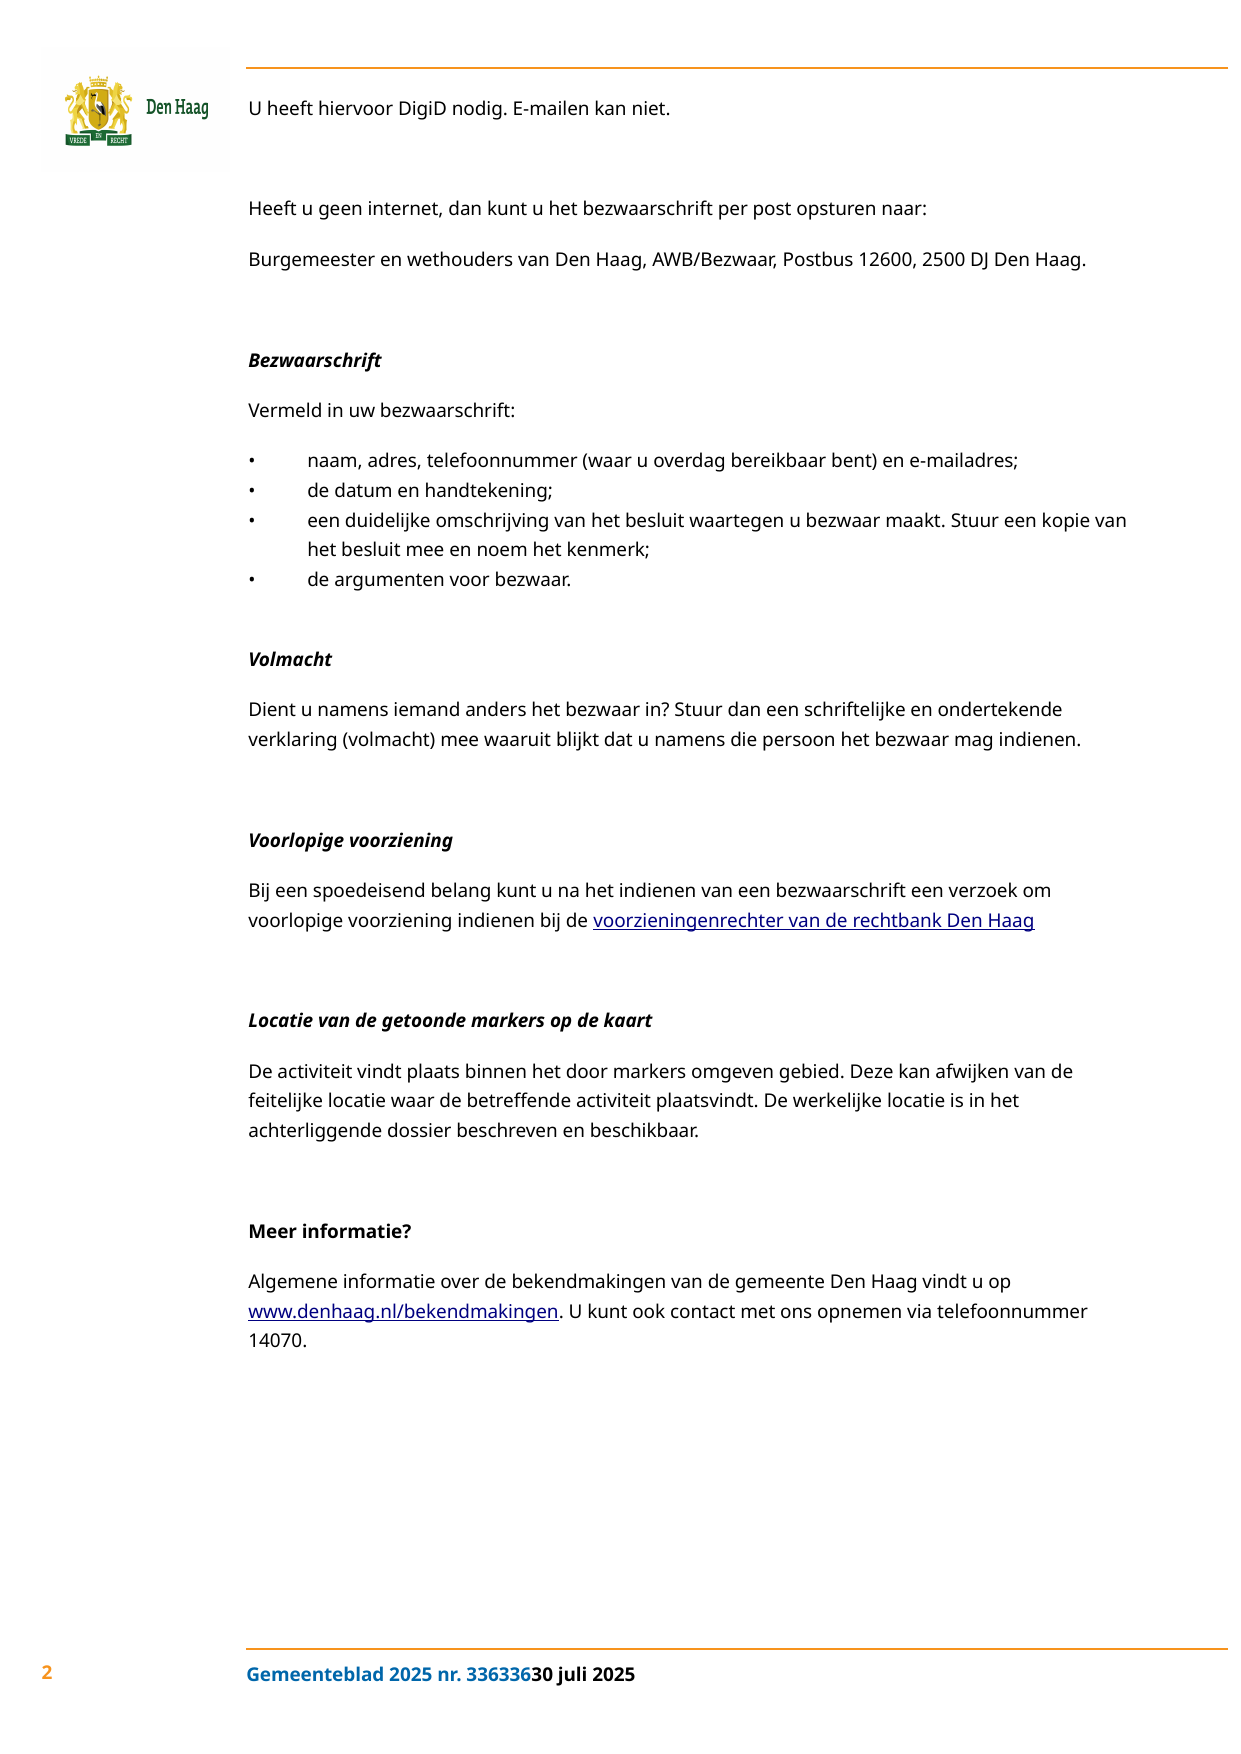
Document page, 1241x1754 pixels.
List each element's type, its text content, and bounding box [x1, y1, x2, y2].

text Dient u namens iemand anders het bezwaar in? Stuur dan een schriftelijke en ondertekende verklaring (volmacht) mee waaruit blijkt dat u namens die persoon het bezwaar mag indienen. [248, 696, 1152, 752]
text Heeft u geen internet, dan kunt u het bezwaarschrift per post opsturen naar: [248, 196, 1152, 221]
text Bezwaarschrift [248, 347, 1152, 373]
picture [41, 47, 231, 172]
text Bij een spoedeisend belang kunt u na het indienen van een bezwaarschrift een verzoek om voorlopige voorziening indienen bij de voorzieningenrechter van de rechtbank Den Haag [248, 877, 1152, 933]
text Voorlopige voorziening [248, 827, 1152, 853]
text Volmacht [248, 646, 1152, 672]
list de datum en handtekening; [248, 477, 1152, 503]
text Meer informatie? [248, 1218, 1152, 1244]
list de argumenten voor bezwaar. [248, 566, 1152, 592]
text U heeft hiervoor DigiD nodig. E-mailen kan niet. [248, 95, 1152, 121]
list een duidelijke omschrijving van het besluit waartegen u bezwaar maakt. Stuur een kopie van het besluit mee en noem het kenmerk; [248, 507, 1152, 562]
text De activiteit vindt plaats binnen het door markers omgeven gebied. Deze kan afwijken van de feitelijke locatie waar de betreffende activiteit plaatsvindt. De werkelijke locatie is in het achterliggende dossier beschreven en beschikbaar. [248, 1058, 1152, 1143]
list naam, adres, telefoonnummer (waar u overdag bereikbaar bent) en e-mailadres; [248, 448, 1152, 473]
text Locatie van de getoonde markers op de kaart [248, 1008, 1152, 1033]
text Vermeld in uw bezwaarschrift: [248, 397, 1152, 423]
text Algemene informatie over de bekendmakingen van de gemeente Den Haag vindt u op www.denhaag.nl/bekendmakingen. U kunt ook contact met ons opnemen via telefoonnummer 14070. [248, 1268, 1152, 1353]
text Burgemeester en wethouders van Den Haag, AWB/Bezwaar, Postbus 12600, 2500 DJ Den Haag. [248, 246, 1152, 272]
